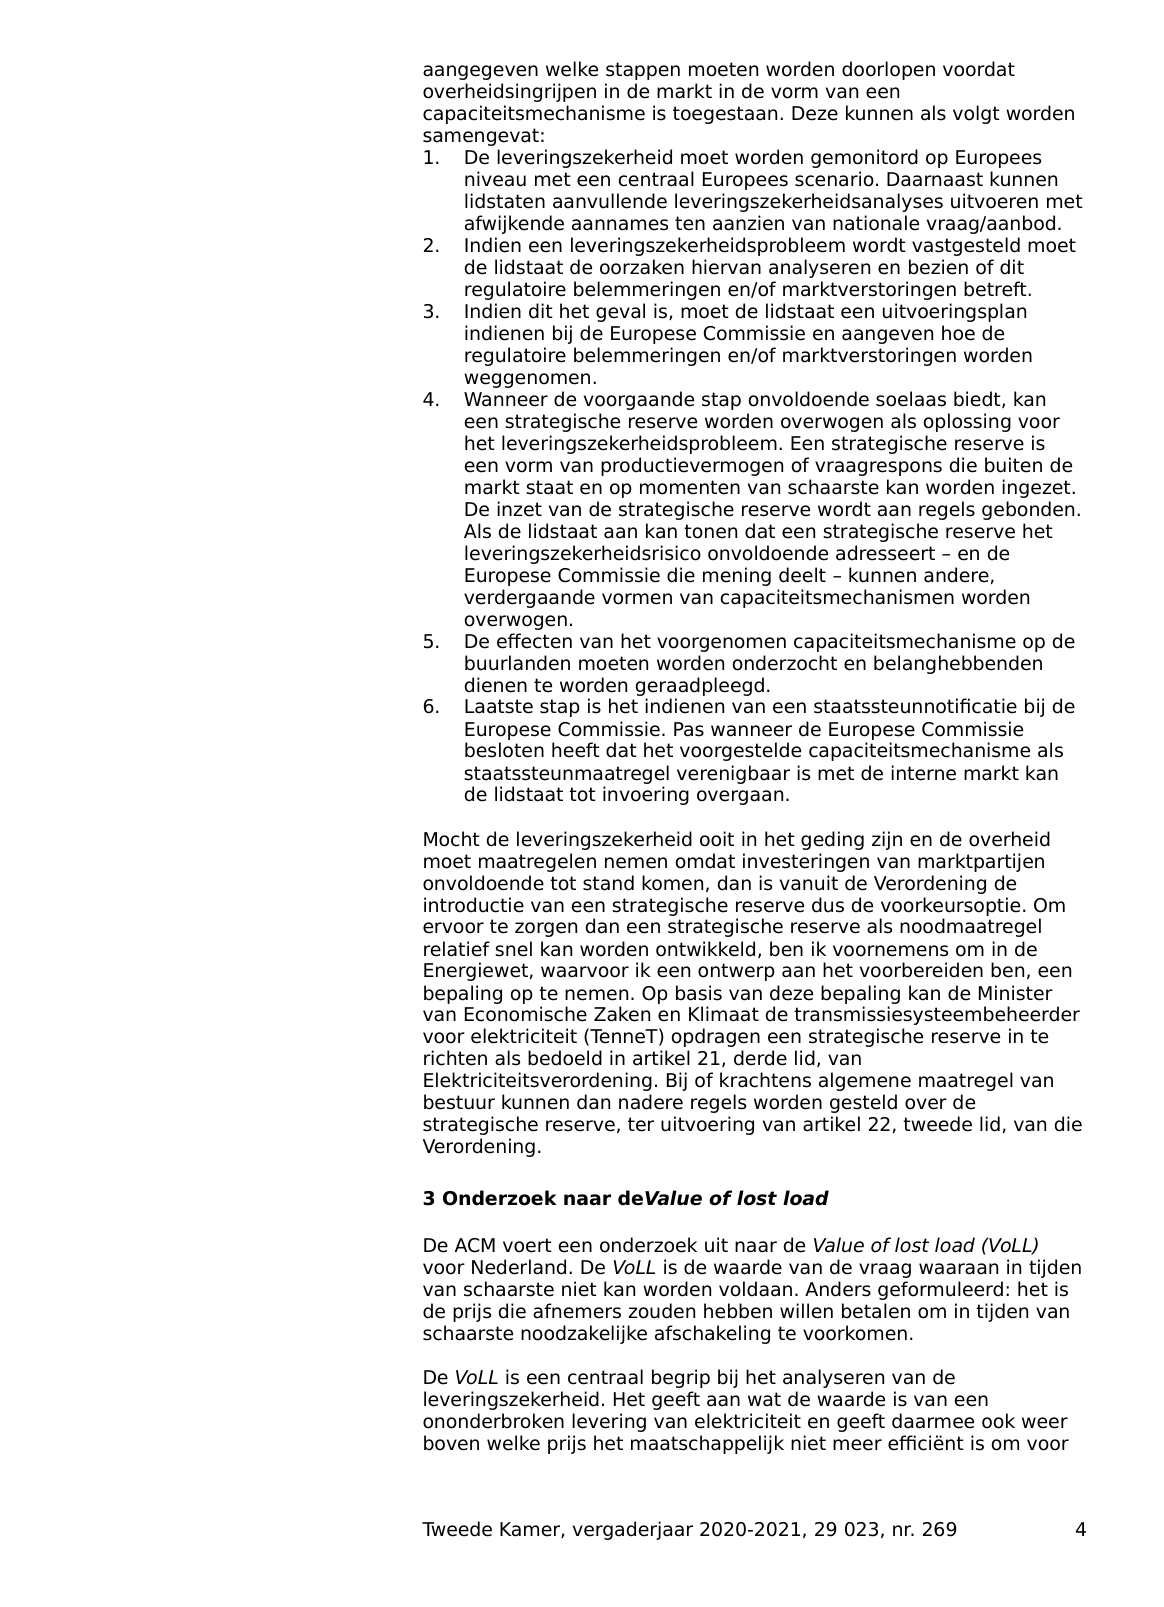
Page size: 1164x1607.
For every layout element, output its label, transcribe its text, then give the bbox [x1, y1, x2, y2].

text 1. De leveringszekerheid moet worden gemonitord op Europees niveau met een centraal Europees scenario. Daarnaast kunnen lidstaten aanvullende leveringszekerheidsanalyses uitvoeren met afwijkende aannames ten aanzien van nationale vraag/aanbod. [422, 147, 1087, 235]
subtitle 3 Onderzoek naar deValue of lost load [422, 1188, 1087, 1210]
text aangegeven welke stappen moeten worden doorlopen voordat overheidsingrijpen in de markt in de vorm van een capaciteitsmechanisme is toegestaan. Deze kunnen als volgt worden samengevat: [422, 59, 1087, 147]
text 4. Wanneer de voorgaande stap onvoldoende soelaas biedt, kan een strategische reserve worden overwogen als oplossing voor het leveringszekerheidsprobleem. Een strategische reserve is een vorm van productievermogen of vraagrespons die buiten de markt staat en op momenten van schaarste kan worden ingezet. De inzet van de strategische reserve wordt aan regels gebonden. Als de lidstaat aan kan tonen dat een strategische reserve het leveringszekerheidsrisico onvoldoende adresseert – en de Europese Commissie die mening deelt – kunnen andere, verdergaande vormen van capaciteitsmechanismen worden overwogen. [422, 389, 1087, 631]
text Mocht de leveringszekerheid ooit in het geding zijn en de overheid moet maatregelen nemen omdat investeringen van marktpartijen onvoldoende tot stand komen, dan is vanuit de Verordening de introductie van een strategische reserve dus de voorkeursoptie. Om ervoor te zorgen dan een strategische reserve als noodmaatregel relatief snel kan worden ontwikkeld, ben ik voornemens om in de Energiewet, waarvoor ik een ontwerp aan het voorbereiden ben, een bepaling op te nemen. Op basis van deze bepaling kan de Minister van Economische Zaken en Klimaat de transmissiesysteembeheerder voor elektriciteit (TenneT) opdragen een strategische reserve in te richten als bedoeld in artikel 21, derde lid, van Elektriciteitsverordening. Bij of krachtens algemene maatregel van bestuur kunnen dan nadere regels worden gesteld over de strategische reserve, ter uitvoering van artikel 22, tweede lid, van die Verordening. [422, 828, 1087, 1158]
text De VoLL is een centraal begrip bij het analyseren van de leveringszekerheid. Het geeft aan wat de waarde is van een ononderbroken levering van elektriciteit en geeft daarmee ook weer boven welke prijs het maatschappelijk niet meer efficiënt is om voor [422, 1367, 1087, 1455]
text 2. Indien een leveringszekerheidsprobleem wordt vastgesteld moet de lidstaat de oorzaken hiervan analyseren en bezien of dit regulatoire belemmeringen en/of marktverstoringen betreft. [422, 235, 1087, 301]
text De ACM voert een onderzoek uit naar de Value of lost load (VoLL) voor Nederland. De VoLL is de waarde van de vraag waaraan in tijden van schaarste niet kan worden voldaan. Anders geformuleerd: het is de prijs die afnemers zouden hebben willen betalen om in tijden van schaarste noodzakelijke afschakeling te voorkomen. [422, 1235, 1087, 1345]
text 3. Indien dit het geval is, moet de lidstaat een uitvoeringsplan indienen bij de Europese Commissie en aangeven hoe de regulatoire belemmeringen en/of marktverstoringen worden weggenomen. [422, 301, 1087, 389]
text 6. Laatste stap is het indienen van een staatssteunnotificatie bij de Europese Commissie. Pas wanneer de Europese Commissie besloten heeft dat het voorgestelde capaciteitsmechanisme als staatssteunmaatregel verenigbaar is met de interne markt kan de lidstaat tot invoering overgaan. [422, 696, 1087, 806]
text 5. De effecten van het voorgenomen capaciteitsmechanisme op de buurlanden moeten worden onderzocht en belanghebbenden dienen te worden geraadpleegd. [422, 631, 1087, 696]
